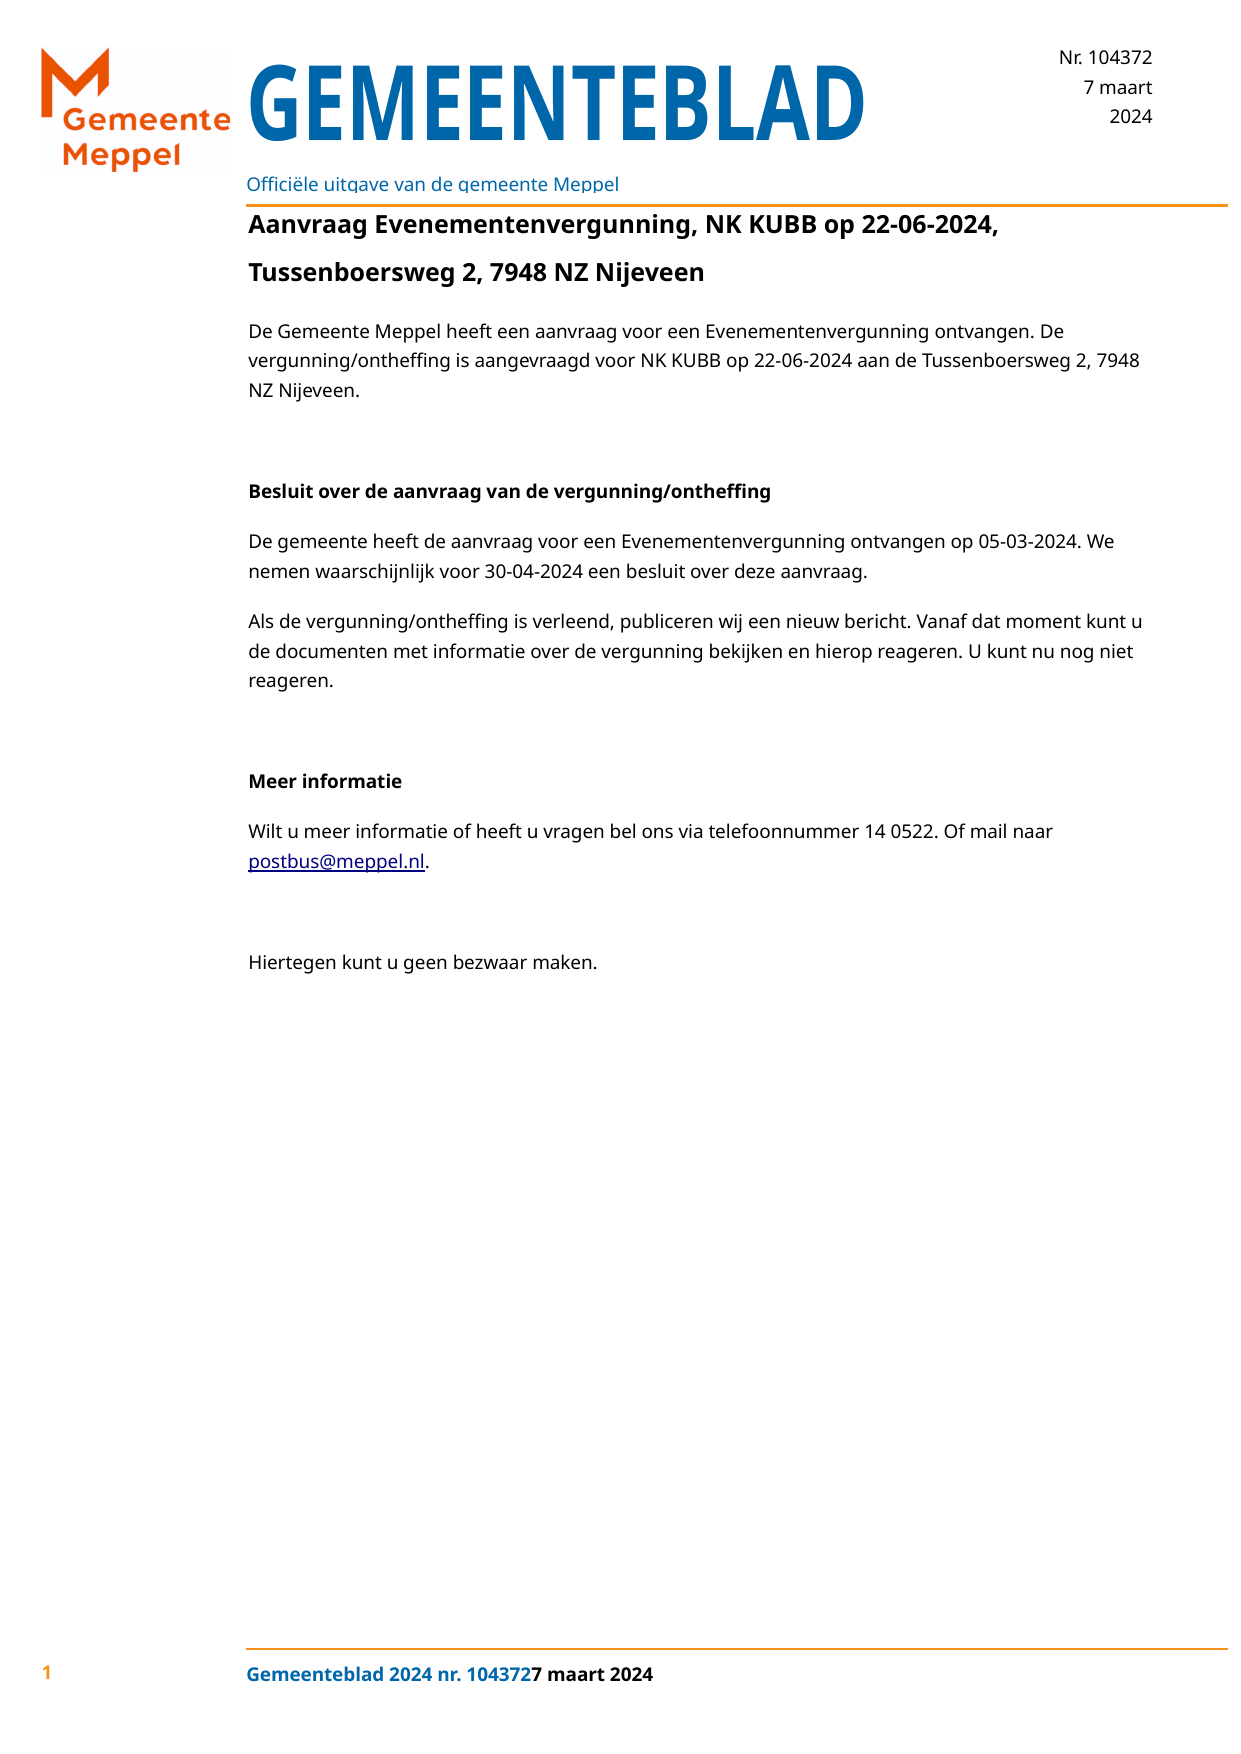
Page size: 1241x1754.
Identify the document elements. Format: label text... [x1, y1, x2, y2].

text Als de vergunning/ontheffing is verleend, publiceren wij een nieuw bericht. Vanaf dat moment kunt u de documenten met informatie over de vergunning bekijken en hierop reageren. U kunt nu nog niet reageren. [248, 608, 1152, 693]
text Aanvraag Evenementenvergunning, NK KUBB op 22-06-2024, Tussenboersweg 2, 7948 NZ Nijeveen [248, 207, 1152, 288]
text Meer informatie [248, 768, 1152, 794]
picture [41, 47, 231, 172]
text De gemeente heeft de aanvraag voor een Evenementenvergunning ontvangen op 05-03-2024. We nemen waarschijnlijk voor 30-04-2024 een besluit over deze aanvraag. [248, 528, 1152, 584]
text De Gemeente Meppel heeft een aanvraag voor een Evenementenvergunning ontvangen. De vergunning/ontheffing is aangevraagd voor NK KUBB op 22-06-2024 aan de Tussenboersweg 2, 7948 NZ Nijeveen. [248, 318, 1152, 403]
text Hiertegen kunt u geen bezwaar maken. [248, 949, 1152, 975]
text Besluit over de aanvraag van de vergunning/ontheffing [248, 478, 1152, 504]
text Wilt u meer informatie of heeft u vragen bel ons via telefoonnummer 14 0522. Of mail naar postbus@meppel.nl. [248, 819, 1152, 874]
